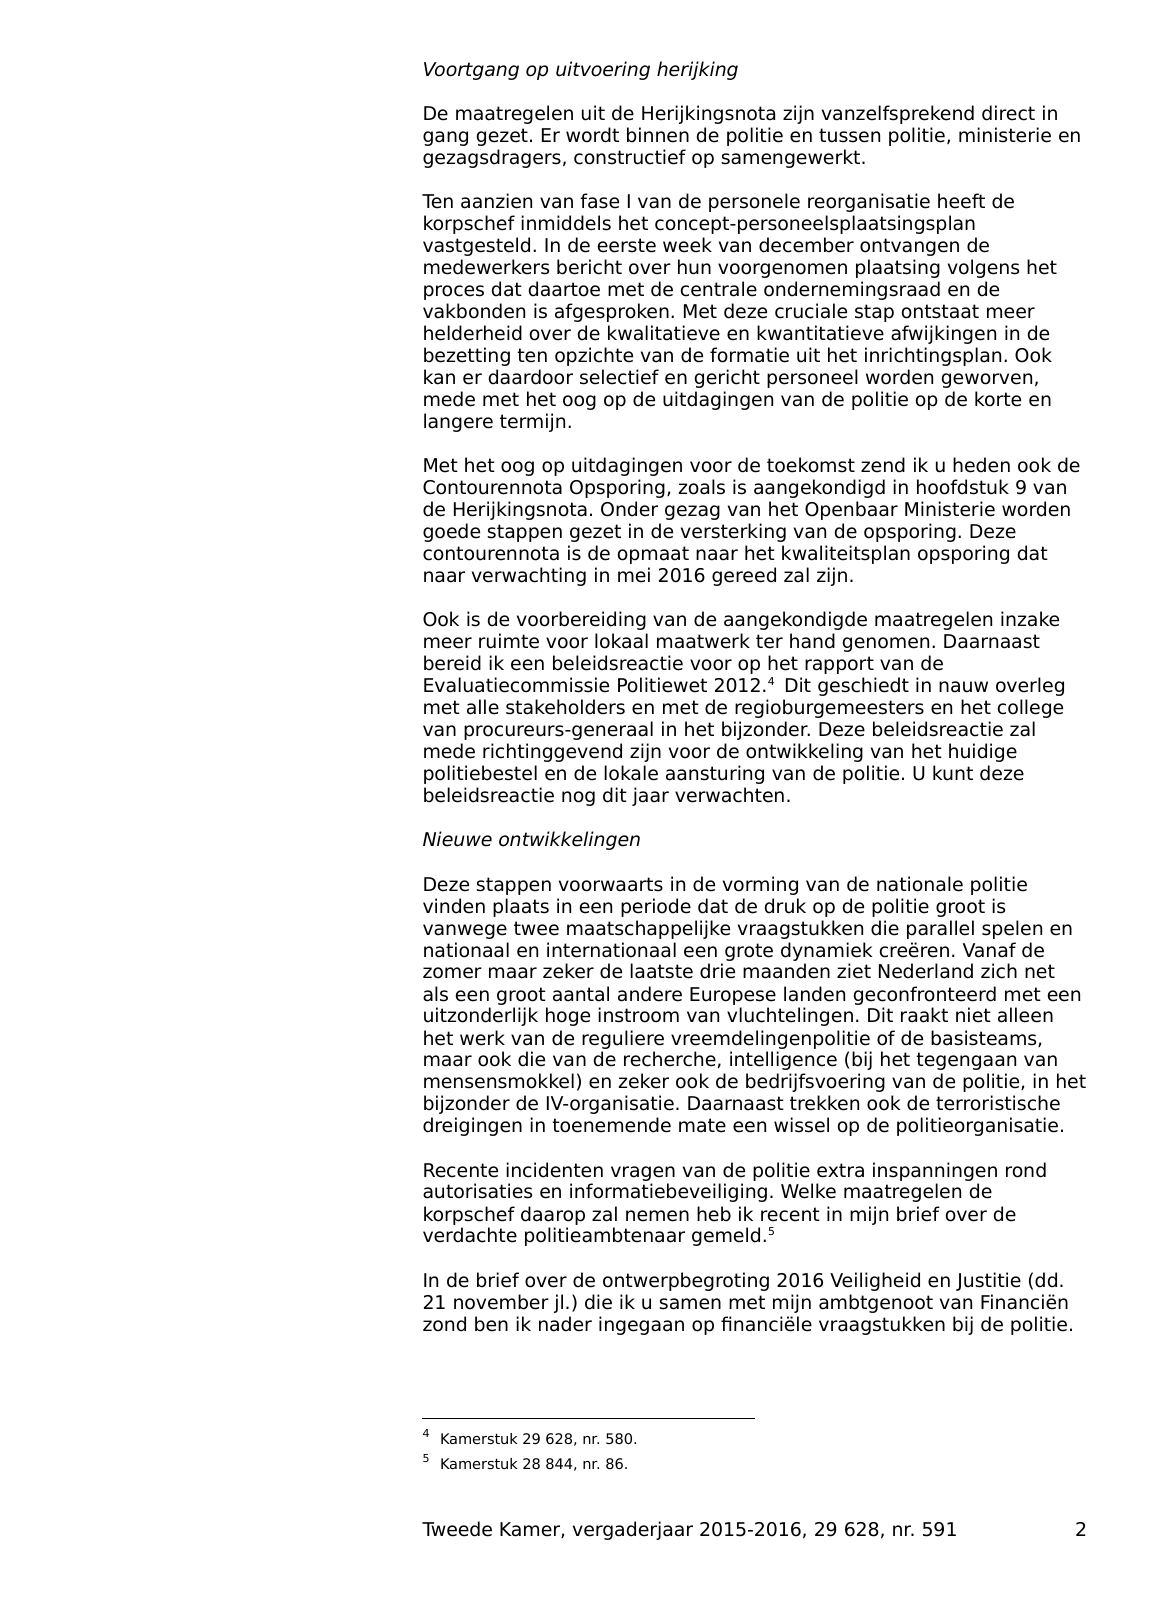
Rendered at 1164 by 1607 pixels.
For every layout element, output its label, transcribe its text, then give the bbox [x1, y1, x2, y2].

subtitle Voortgang op uitvoering herijking [422, 59, 1087, 81]
text Kamerstuk 28 844, nr. 86. [422, 1452, 1087, 1474]
text Deze stappen voorwaarts in de vorming van de nationale politie vinden plaats in een periode dat de druk op de politie groot is vanwege twee maatschappelijke vraagstukken die parallel spelen en nationaal en internationaal een grote dynamiek creëren. Vanaf de zomer maar zeker de laatste drie maanden ziet Nederland zich net als een groot aantal andere Europese landen geconfronteerd met een uitzonderlijk hoge instroom van vluchtelingen. Dit raakt niet alleen het werk van de reguliere vreemdelingenpolitie of de basisteams, maar ook die van de recherche, intelligence (bij het tegengaan van mensensmokkel) en zeker ook de bedrijfsvoering van de politie, in het bijzonder de IV-organisatie. Daarnaast trekken ook de terroristische dreigingen in toenemende mate een wissel op de politieorganisatie. [422, 873, 1087, 1137]
text Kamerstuk 29 628, nr. 580. [422, 1427, 1087, 1449]
subtitle Nieuwe ontwikkelingen [422, 829, 1087, 851]
text Ten aanzien van fase I van de personele reorganisatie heeft de korpschef inmiddels het concept-personeelsplaatsingsplan vastgesteld. In de eerste week van december ontvangen de medewerkers bericht over hun voorgenomen plaatsing volgens het proces dat daartoe met de centrale ondernemingsraad en de vakbonden is afgesproken. Met deze cruciale stap ontstaat meer helderheid over de kwalitatieve en kwantitatieve afwijkingen in de bezetting ten opzichte van de formatie uit het inrichtingsplan. Ook kan er daardoor selectief en gericht personeel worden geworven, mede met het oog op de uitdagingen van de politie op de korte en langere termijn. [422, 191, 1087, 433]
text Ook is de voorbereiding van de aangekondigde maatregelen inzake meer ruimte voor lokaal maatwerk ter hand genomen. Daarnaast bereid ik een beleidsreactie voor op het rapport van de Evaluatiecommissie Politiewet 2012. Dit geschiedt in nauw overleg met alle stakeholders en met de regioburgemeesters en het college van procureurs-generaal in het bijzonder. Deze beleidsreactie zal mede richtinggevend zijn voor de ontwikkeling van het huidige politiebestel en de lokale aansturing van de politie. U kunt deze beleidsreactie nog dit jaar verwachten. [422, 609, 1087, 807]
text In de brief over de ontwerpbegroting 2016 Veiligheid en Justitie (dd. 21 november jl.) die ik u samen met mijn ambtgenoot van Financiën zond ben ik nader ingegaan op financiële vraagstukken bij de politie. [422, 1269, 1087, 1336]
text Recente incidenten vragen van de politie extra inspanningen rond autorisaties en informatiebeveiliging. Welke maatregelen de korpschef daarop zal nemen heb ik recent in mijn brief over de verdachte politieambtenaar gemeld. [422, 1159, 1087, 1247]
text Met het oog op uitdagingen voor de toekomst zend ik u heden ook de Contourennota Opsporing, zoals is aangekondigd in hoofdstuk 9 van de Herijkingsnota. Onder gezag van het Openbaar Ministerie worden goede stappen gezet in de versterking van de opsporing. Deze contourennota is de opmaat naar het kwaliteitsplan opsporing dat naar verwachting in mei 2016 gereed zal zijn. [422, 455, 1087, 587]
text De maatregelen uit de Herijkingsnota zijn vanzelfsprekend direct in gang gezet. Er wordt binnen de politie en tussen politie, ministerie en gezagsdragers, constructief op samengewerkt. [422, 103, 1087, 169]
